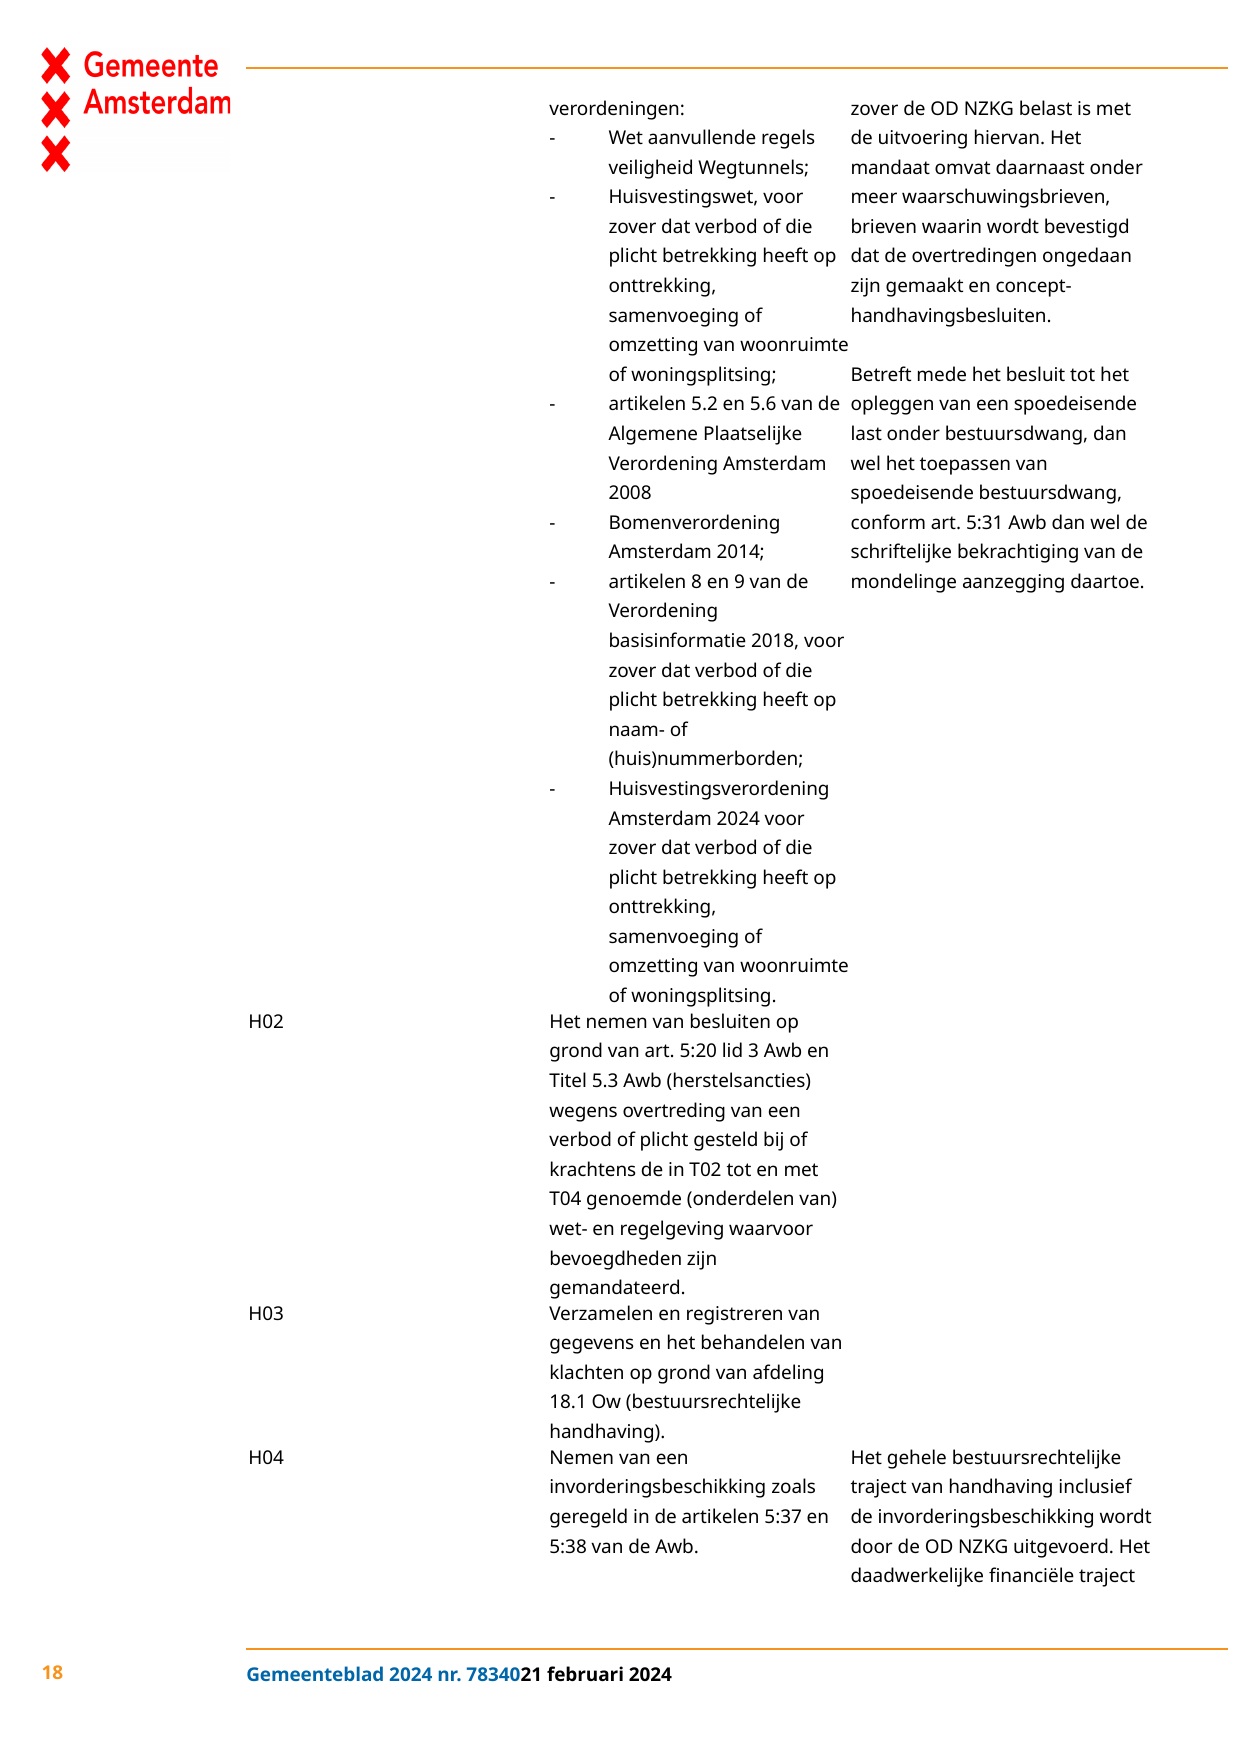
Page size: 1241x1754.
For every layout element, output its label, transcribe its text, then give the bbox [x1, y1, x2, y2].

table_cell [248, 95, 549, 1008]
table_cell [850, 1300, 1152, 1444]
table_cell Het nemen van besluiten op grond van art. 5:20 lid 3 Awb en Titel 5.3 Awb (herstelsancties) wegens overtreding van een verbod of plicht gesteld bij of krachtens de in T02 tot en met T04 genoemde (onderdelen van) wet- en regelgeving waarvoor bevoegdheden zijn gemandateerd. [549, 1008, 850, 1300]
table_cell verordeningen: Wet aanvullende regels veiligheid Wegtunnels; Huisvestingswet, voor zover dat verbod of die plicht betrekking heeft op onttrekking, samenvoeging of omzetting van woonruimte of woningsplitsing; artikelen 5.2 en 5.6 van de Algemene Plaatselijke Verordening Amsterdam 2008 Bomenverordening Amsterdam 2014; artikelen 8 en 9 van de Verordening basisinformatie 2018, voor zover dat verbod of die plicht betrekking heeft op naam- of (huis)nummerborden; Huisvestingsverordening Amsterdam 2024 voor zover dat verbod of die plicht betrekking heeft op onttrekking, samenvoeging of omzetting van woonruimte of woningsplitsing. [549, 95, 850, 1008]
table_cell Nemen van een invorderingsbeschikking zoals geregeld in de artikelen 5:37 en 5:38 van de Awb. [549, 1444, 850, 1588]
picture [41, 47, 231, 172]
table_cell zover de OD NZKG belast is met de uitvoering hiervan. Het mandaat omvat daarnaast onder meer waarschuwingsbrieven, brieven waarin wordt bevestigd dat de overtredingen ongedaan zijn gemaakt en concept-handhavingsbesluiten. Betreft mede het besluit tot het opleggen van een spoedeisende last onder bestuursdwang, dan wel het toepassen van spoedeisende bestuursdwang, conform art. 5:31 Awb dan wel de schriftelijke bekrachtiging van de mondelinge aanzegging daartoe. [850, 95, 1152, 1008]
table_cell Verzamelen en registreren van gegevens en het behandelen van klachten op grond van afdeling 18.1 Ow (bestuursrechtelijke handhaving). [549, 1300, 850, 1444]
table_cell H04 [248, 1444, 549, 1588]
table_cell [850, 1008, 1152, 1300]
table_cell H02 [248, 1008, 549, 1300]
table_cell H03 [248, 1300, 549, 1444]
table_cell Het gehele bestuursrechtelijke traject van handhaving inclusief de invorderingsbeschikking wordt door de OD NZKG uitgevoerd. Het daadwerkelijke financiële traject [850, 1444, 1152, 1588]
